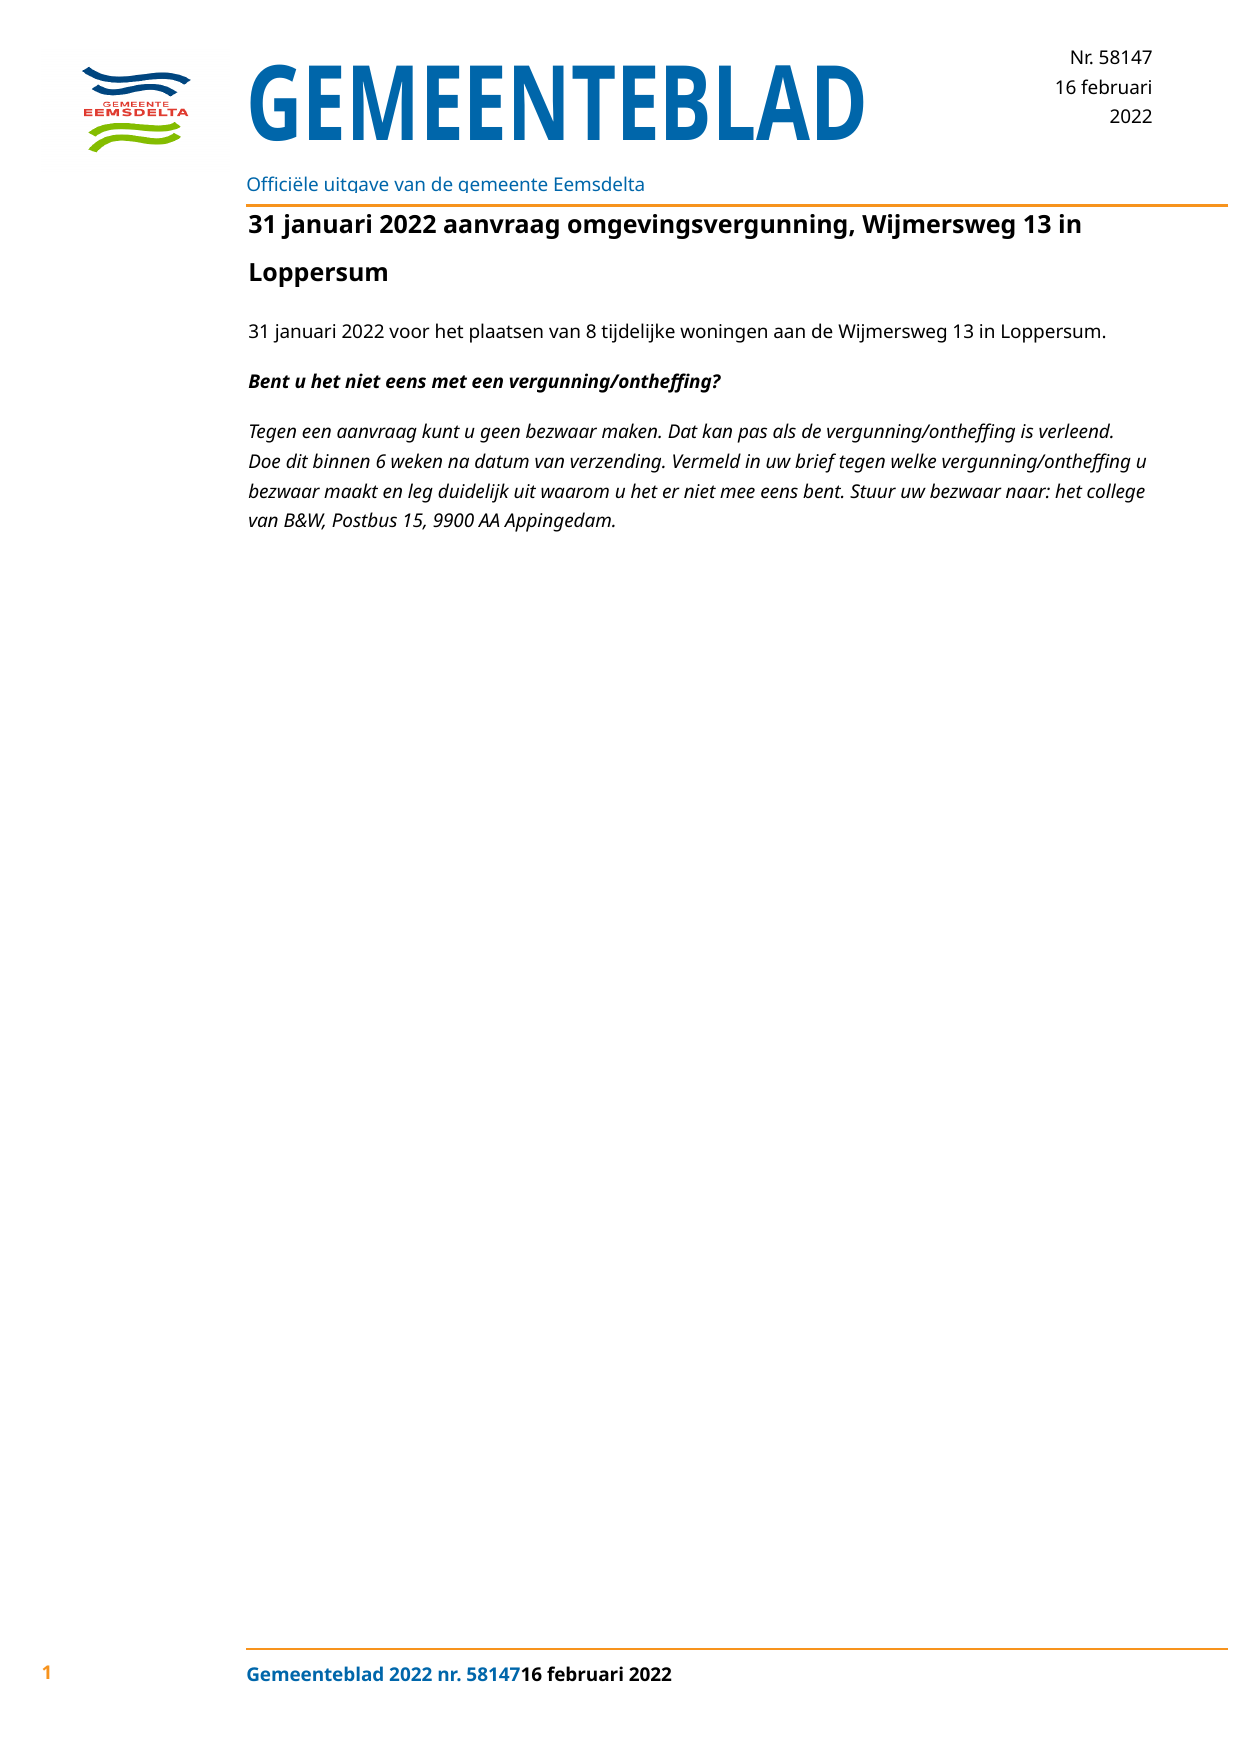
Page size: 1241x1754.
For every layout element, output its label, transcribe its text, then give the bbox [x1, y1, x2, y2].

text Bent u het niet eens met een vergunning/ontheffing? [248, 368, 1152, 394]
text 31 januari 2022 voor het plaatsen van 8 tijdelijke woningen aan de Wijmersweg 13 in Loppersum. [248, 318, 1152, 344]
text 31 januari 2022 aanvraag omgevingsvergunning, Wijmersweg 13 in Loppersum [248, 207, 1152, 288]
text Tegen een aanvraag kunt u geen bezwaar maken. Dat kan pas als de vergunning/ontheffing is verleend. Doe dit binnen 6 weken na datum van verzending. Vermeld in uw brief tegen welke vergunning/ontheffing u bezwaar maakt en leg duidelijk uit waarom u het er niet mee eens bent. Stuur uw bezwaar naar: het college van B&W, Postbus 15, 9900 AA Appingedam. [248, 419, 1152, 533]
picture [41, 47, 231, 172]
